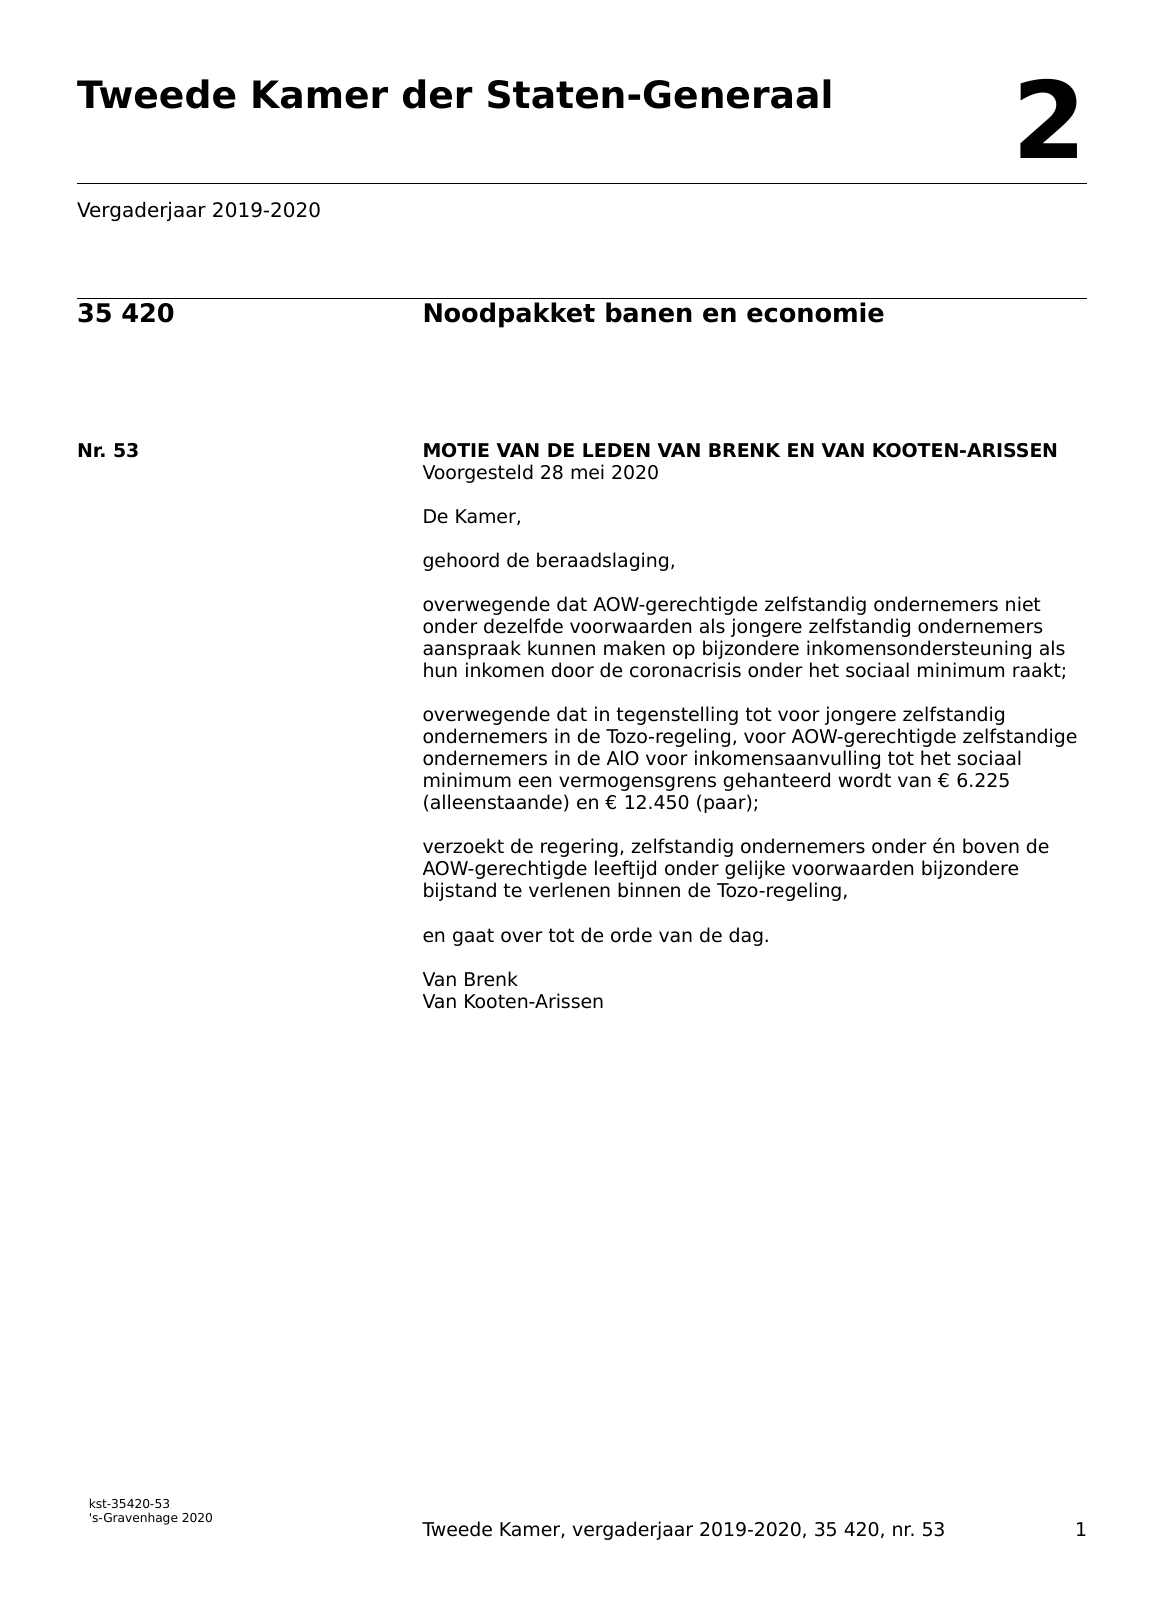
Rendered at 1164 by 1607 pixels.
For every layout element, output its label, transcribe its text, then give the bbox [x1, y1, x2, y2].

text overwegende dat AOW-gerechtigde zelfstandig ondernemers niet onder dezelfde voorwaarden als jongere zelfstandig ondernemers aanspraak kunnen maken op bijzondere inkomensondersteuning als hun inkomen door de coronacrisis onder het sociaal minimum raakt; [422, 594, 1087, 682]
table_header 2 [886, 59, 1087, 183]
text kst-35420-53 [88, 1497, 323, 1511]
text gehoord de beraadslaging, [422, 550, 1087, 572]
text overwegende dat in tegenstelling tot voor jongere zelfstandig ondernemers in de Tozo-regeling, voor AOW-gerechtigde zelfstandige ondernemers in de AlO voor inkomensaanvulling tot het sociaal minimum een vermogensgrens gehanteerd wordt van € 6.225 (alleenstaande) en € 12.450 (paar); [422, 704, 1087, 814]
text verzoekt de regering, zelfstandig ondernemers onder én boven de AOW-gerechtigde leeftijd onder gelijke voorwaarden bijzondere bijstand te verlenen binnen de Tozo-regeling, [422, 836, 1087, 902]
text De Kamer, [422, 506, 1087, 528]
subtitle Nr. 53 MOTIE VAN DE LEDEN VAN BRENK EN VAN KOOTEN-ARISSEN [77, 440, 1087, 462]
text Van Kooten-Arissen [422, 991, 1087, 1013]
text 's-Gravenhage 2020 [88, 1511, 323, 1525]
table_cell Vergaderjaar 2019-2020 [77, 184, 1087, 298]
text en gaat over tot de orde van de dag. [422, 924, 1087, 946]
text Voorgesteld 28 mei 2020 [422, 462, 1087, 484]
table_header Tweede Kamer der Staten-Generaal [77, 59, 886, 183]
text Van Brenk [422, 969, 1087, 991]
subtitle 35 420 Noodpakket banen en economie [77, 299, 1087, 329]
